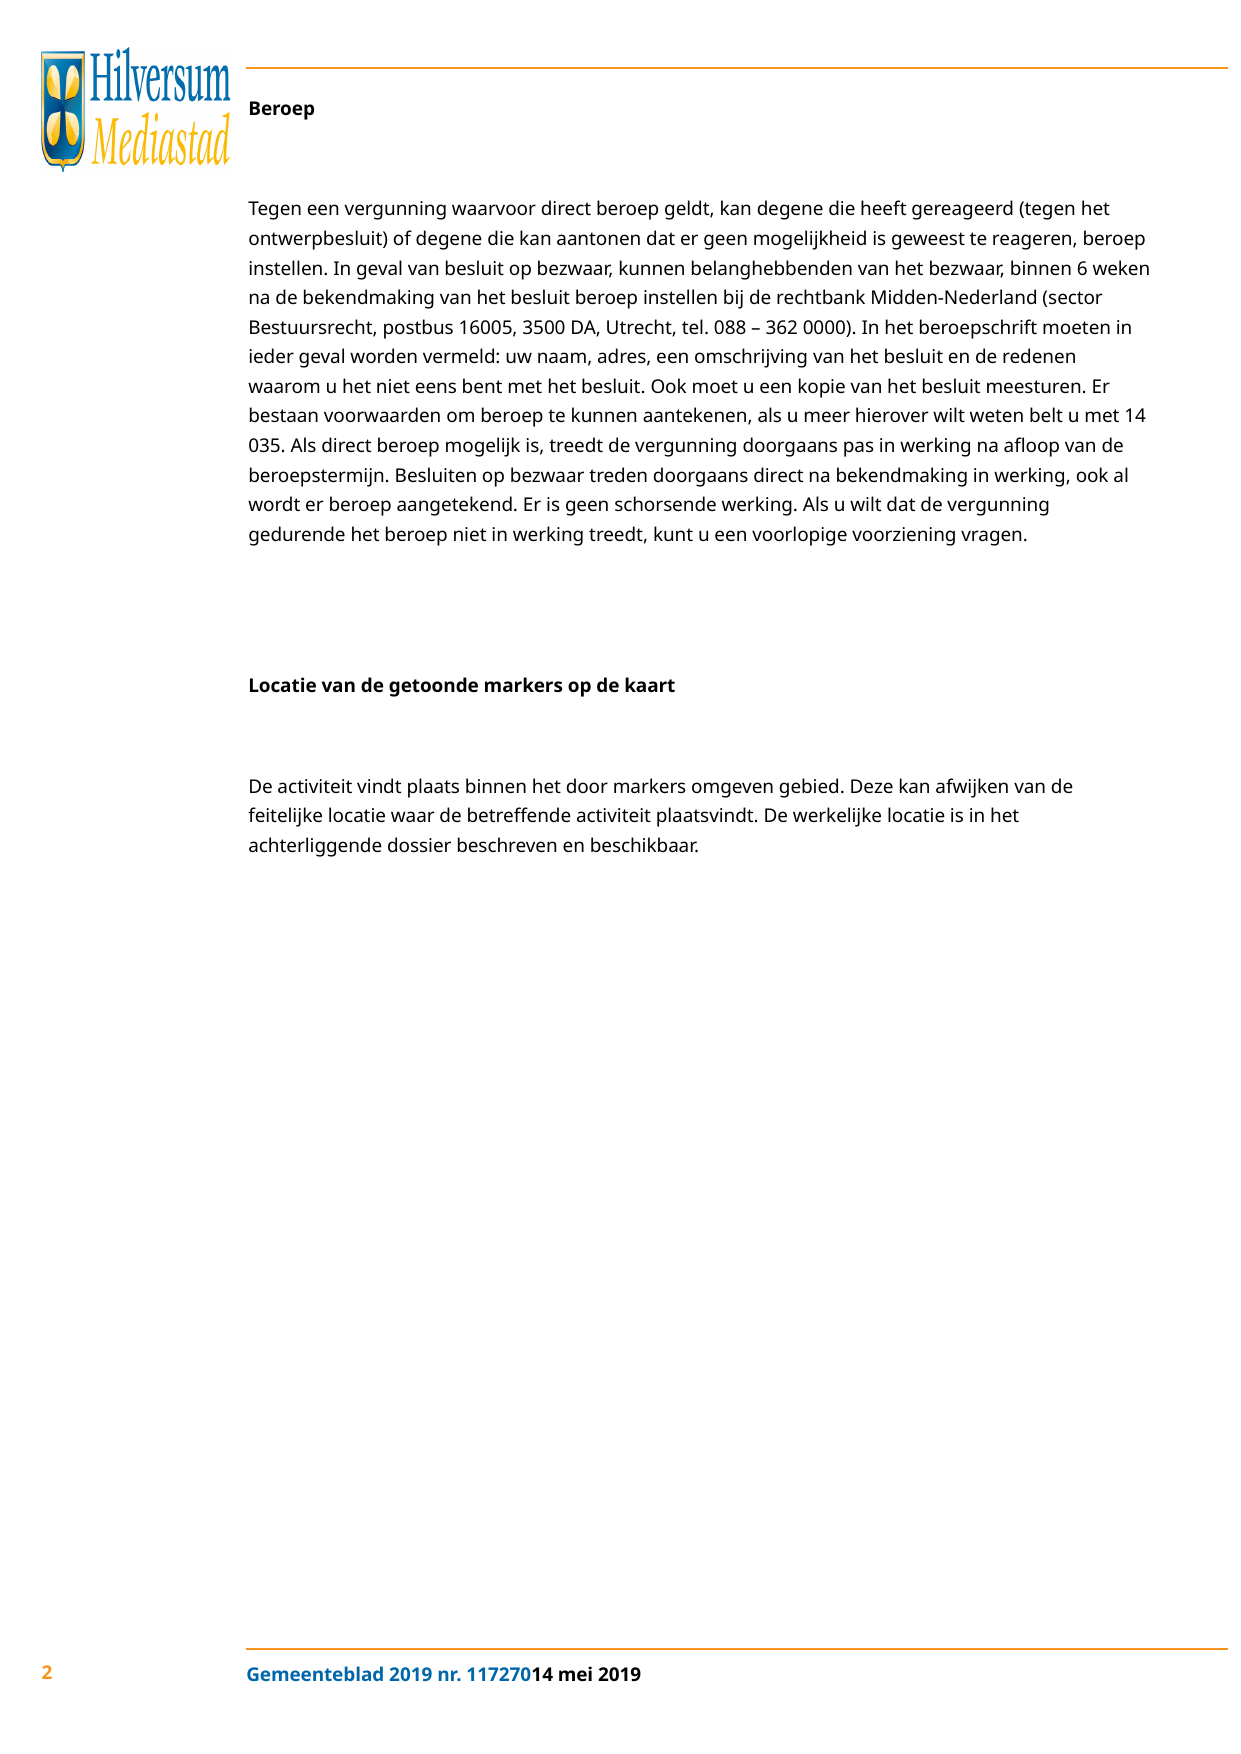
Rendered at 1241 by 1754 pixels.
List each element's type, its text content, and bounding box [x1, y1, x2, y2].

picture [41, 47, 231, 172]
text Locatie van de getoonde markers op de kaart [248, 672, 1152, 698]
text De activiteit vindt plaats binnen het door markers omgeven gebied. Deze kan afwijken van de feitelijke locatie waar de betreffende activiteit plaatsvindt. De werkelijke locatie is in het achterliggende dossier beschreven en beschikbaar. [248, 773, 1152, 858]
text Beroep [248, 95, 1152, 121]
text Tegen een vergunning waarvoor direct beroep geldt, kan degene die heeft gereageerd (tegen het ontwerpbesluit) of degene die kan aantonen dat er geen mogelijkheid is geweest te reageren, beroep instellen. In geval van besluit op bezwaar, kunnen belanghebbenden van het bezwaar, binnen 6 weken na de bekendmaking van het besluit beroep instellen bij de rechtbank Midden-Nederland (sector Bestuursrecht, postbus 16005, 3500 DA, Utrecht, tel. 088 – 362 0000). In het beroepschrift moeten in ieder geval worden vermeld: uw naam, adres, een omschrijving van het besluit en de redenen waarom u het niet eens bent met het besluit. Ook moet u een kopie van het besluit meesturen. Er bestaan voorwaarden om beroep te kunnen aantekenen, als u meer hierover wilt weten belt u met 14 035. Als direct beroep mogelijk is, treedt de vergunning doorgaans pas in werking na afloop van de beroepstermijn. Besluiten op bezwaar treden doorgaans direct na bekendmaking in werking, ook al wordt er beroep aangetekend. Er is geen schorsende werking. Als u wilt dat de vergunning gedurende het beroep niet in werking treedt, kunt u een voorlopige voorziening vragen. [248, 196, 1152, 547]
